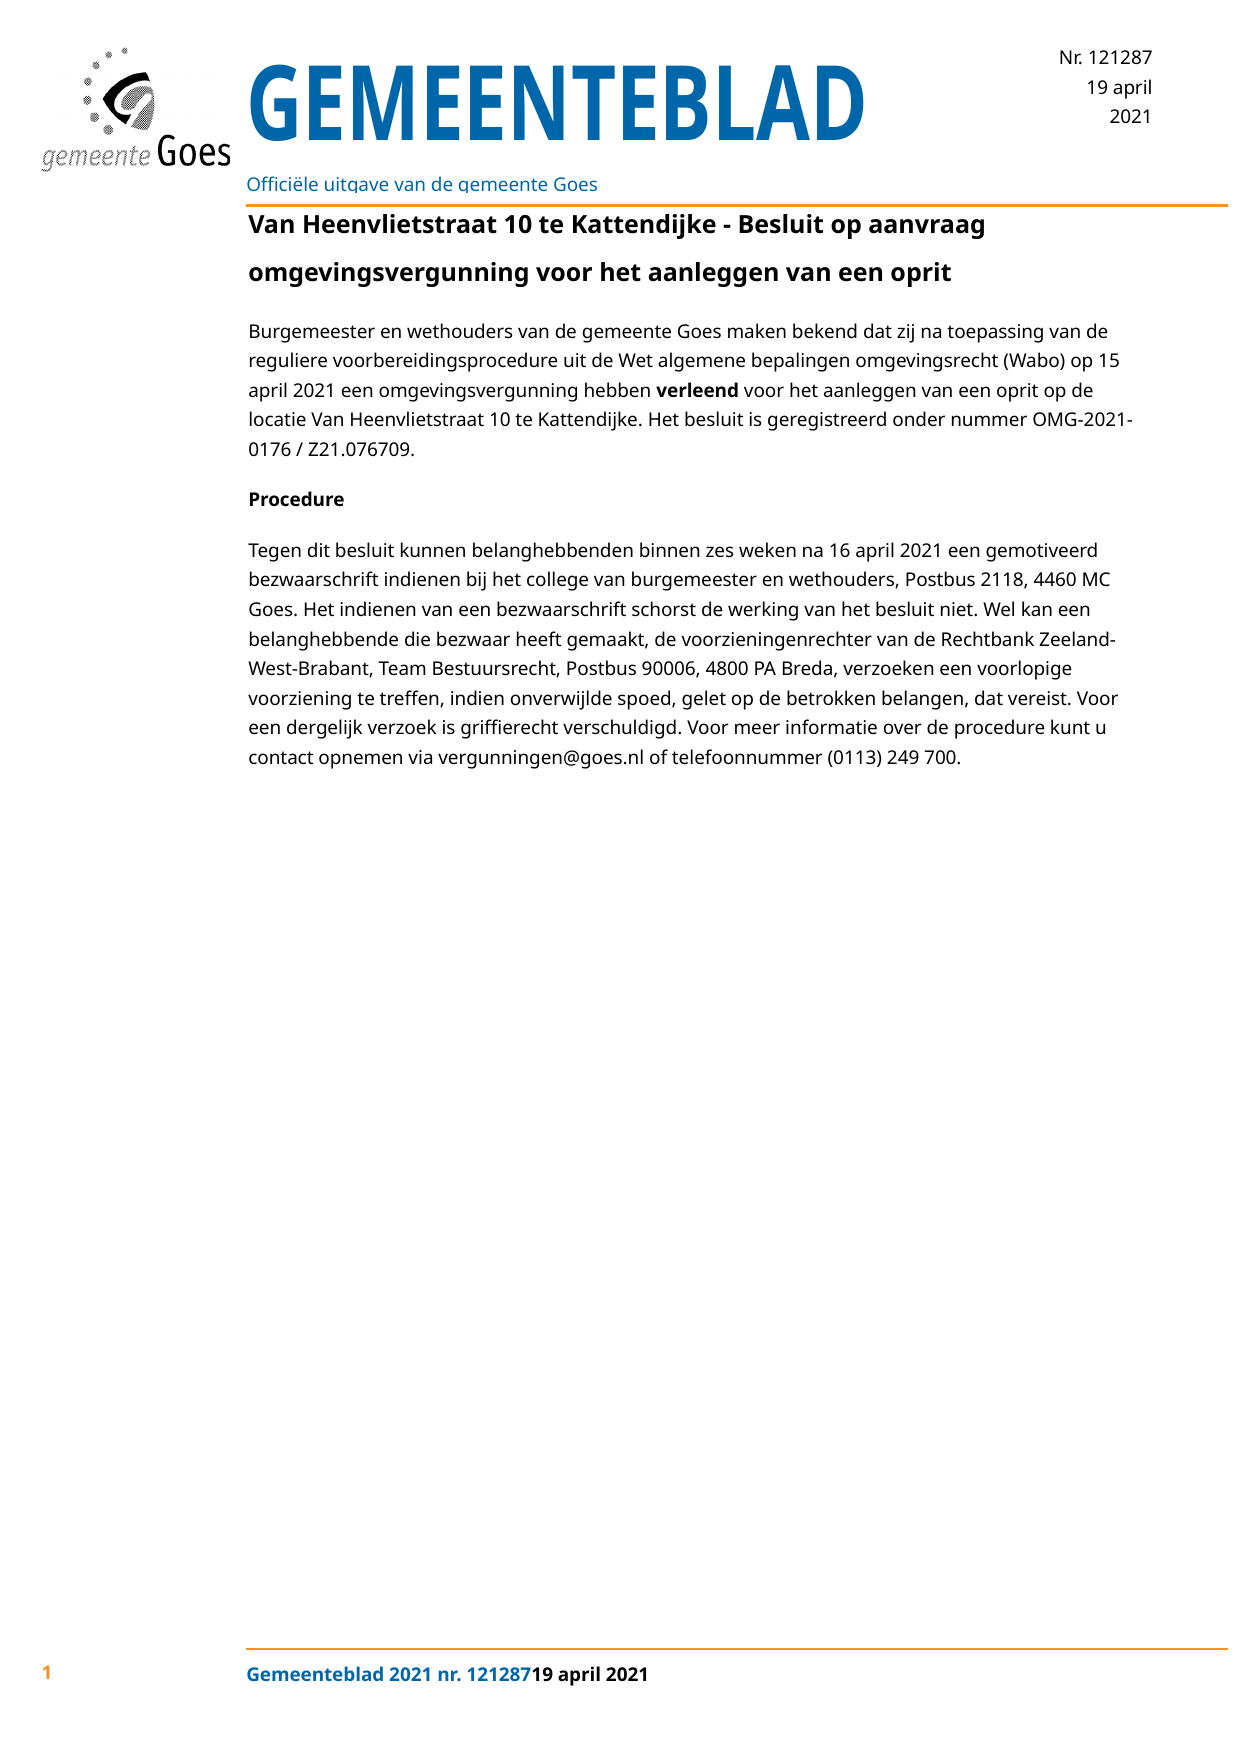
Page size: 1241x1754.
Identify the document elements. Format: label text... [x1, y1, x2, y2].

text Burgemeester en wethouders van de gemeente Goes maken bekend dat zij na toepassing van de reguliere voorbereidingsprocedure uit de Wet algemene bepalingen omgevingsrecht (Wabo) op 15 april 2021 een omgevingsvergunning hebben verleend voor het aanleggen van een oprit op de locatie Van Heenvlietstraat 10 te Kattendijke. Het besluit is geregistreerd onder nummer OMG-2021-0176 / Z21.076709. [248, 318, 1152, 462]
text Tegen dit besluit kunnen belanghebbenden binnen zes weken na 16 april 2021 een gemotiveerd bezwaarschrift indienen bij het college van burgemeester en wethouders, Postbus 2118, 4460 MC Goes. Het indienen van een bezwaarschrift schorst de werking van het besluit niet. Wel kan een belanghebbende die bezwaar heeft gemaakt, de voorzieningenrechter van de Rechtbank Zeeland-West-Brabant, Team Bestuursrecht, Postbus 90006, 4800 PA Breda, verzoeken een voorlopige voorziening te treffen, indien onverwijlde spoed, gelet op de betrokken belangen, dat vereist. Voor een dergelijk verzoek is griffierecht verschuldigd. Voor meer informatie over de procedure kunt u contact opnemen via vergunningen@goes.nl of telefoonnummer (0113) 249 700. [248, 537, 1152, 770]
text Van Heenvlietstraat 10 te Kattendijke - Besluit op aanvraag omgevingsvergunning voor het aanleggen van een oprit [248, 207, 1152, 288]
picture [41, 47, 231, 172]
text Procedure [248, 487, 1152, 512]
